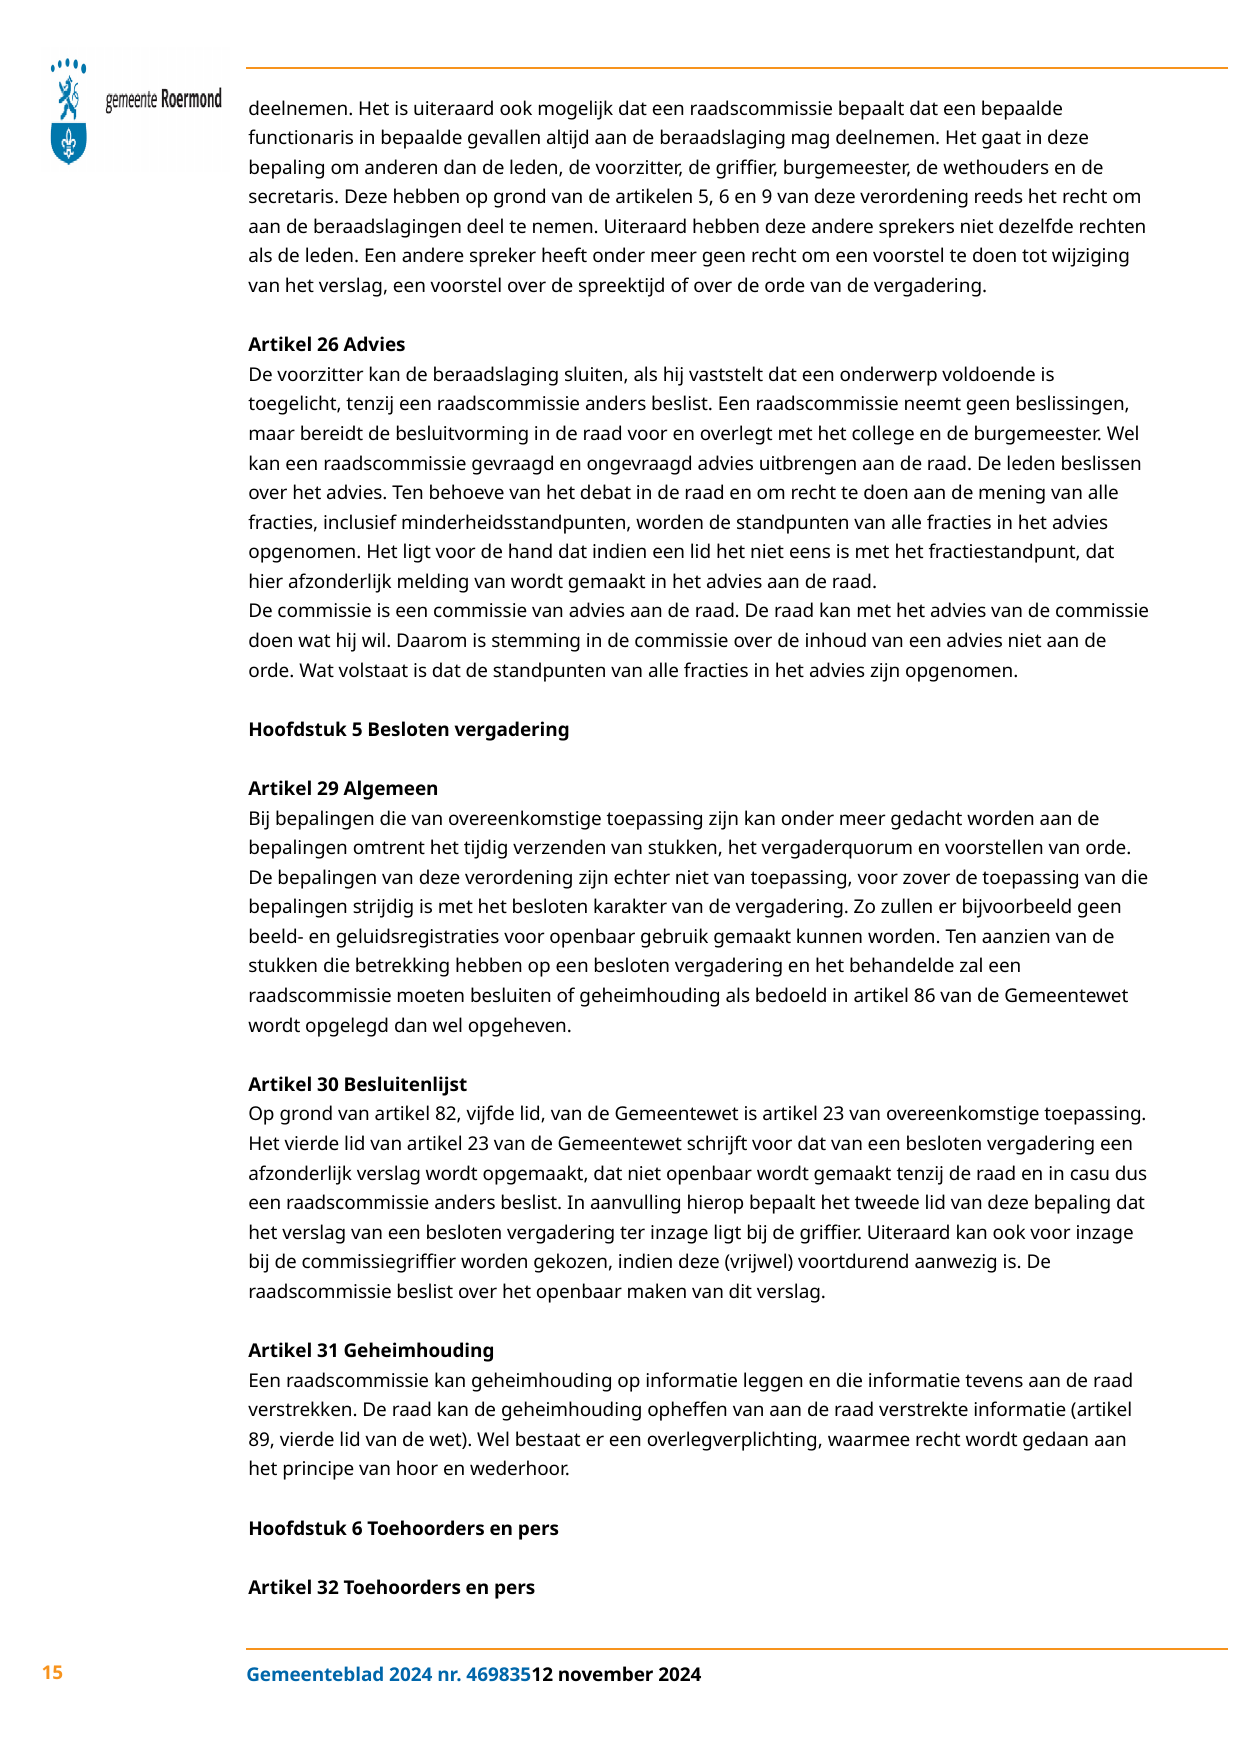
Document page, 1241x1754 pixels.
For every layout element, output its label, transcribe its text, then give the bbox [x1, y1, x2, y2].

text Op grond van artikel 82, vijfde lid, van de Gemeentewet is artikel 23 van overeenkomstige toepassing. Het vierde lid van artikel 23 van de Gemeentewet schrijft voor dat van een besloten vergadering een afzonderlijk verslag wordt opgemaakt, dat niet openbaar wordt gemaakt tenzij de raad en in casu dus een raadscommissie anders beslist. In aanvulling hierop bepaalt het tweede lid van deze bepaling dat het verslag van een besloten vergadering ter inzage ligt bij de griffier. Uiteraard kan ook voor inzage bij de commissiegriffier worden gekozen, indien deze (vrijwel) voortdurend aanwezig is. De raadscommissie beslist over het openbaar maken van dit verslag. [248, 1101, 1152, 1304]
text Bij bepalingen die van overeenkomstige toepassing zijn kan onder meer gedacht worden aan de bepalingen omtrent het tijdig verzenden van stukken, het vergaderquorum en voorstellen van orde. De bepalingen van deze verordening zijn echter niet van toepassing, voor zover de toepassing van die bepalingen strijdig is met het besloten karakter van de vergadering. Zo zullen er bijvoorbeeld geen beeld- en geluidsregistraties voor openbaar gebruik gemaakt kunnen worden. Ten aanzien van de stukken die betrekking hebben op een besloten vergadering en het behandelde zal een raadscommissie moeten besluiten of geheimhouding als bedoeld in artikel 86 van de Gemeentewet wordt opgelegd dan wel opgeheven. [248, 805, 1152, 1038]
text Artikel 30 Besluitenlijst [248, 1071, 1152, 1097]
text Hoofdstuk 5 Besloten vergadering [248, 716, 1152, 742]
text De voorzitter kan de beraadslaging sluiten, als hij vaststelt dat een onderwerp voldoende is toegelicht, tenzij een raadscommissie anders beslist. Een raadscommissie neemt geen beslissingen, maar bereidt de besluitvorming in de raad voor en overlegt met het college en de burgemeester. Wel kan een raadscommissie gevraagd en ongevraagd advies uitbrengen aan de raad. De leden beslissen over het advies. Ten behoeve van het debat in de raad en om recht te doen aan de mening van alle fracties, inclusief minderheidsstandpunten, worden de standpunten van alle fracties in het advies opgenomen. Het ligt voor de hand dat indien een lid het niet eens is met het fractiestandpunt, dat hier afzonderlijk melding van wordt gemaakt in het advies aan de raad. [248, 361, 1152, 594]
picture [41, 47, 231, 172]
text Hoofdstuk 6 Toehoorders en pers [248, 1515, 1152, 1541]
text Artikel 31 Geheimhouding [248, 1337, 1152, 1363]
text Artikel 32 Toehoorders en pers [248, 1574, 1152, 1600]
text Een raadscommissie kan geheimhouding op informatie leggen en die informatie tevens aan de raad verstrekken. De raad kan de geheimhouding opheffen van aan de raad verstrekte informatie (artikel 89, vierde lid van de wet). Wel bestaat er een overlegverplichting, waarmee recht wordt gedaan aan het principe van hoor en wederhoor. [248, 1367, 1152, 1481]
text Artikel 29 Algemeen [248, 775, 1152, 801]
text De commissie is een commissie van advies aan de raad. De raad kan met het advies van de commissie doen wat hij wil. Daarom is stemming in de commissie over de inhoud van een advies niet aan de orde. Wat volstaat is dat de standpunten van alle fracties in het advies zijn opgenomen. [248, 598, 1152, 683]
text deelnemen. Het is uiteraard ook mogelijk dat een raadscommissie bepaalt dat een bepaalde functionaris in bepaalde gevallen altijd aan de beraadslaging mag deelnemen. Het gaat in deze bepaling om anderen dan de leden, de voorzitter, de griffier, burgemeester, de wethouders en de secretaris. Deze hebben op grond van de artikelen 5, 6 en 9 van deze verordening reeds het recht om aan de beraadslagingen deel te nemen. Uiteraard hebben deze andere sprekers niet dezelfde rechten als de leden. Een andere spreker heeft onder meer geen recht om een voorstel te doen tot wijziging van het verslag, een voorstel over de spreektijd of over de orde van de vergadering. [248, 95, 1152, 298]
text Artikel 26 Advies [248, 331, 1152, 357]
